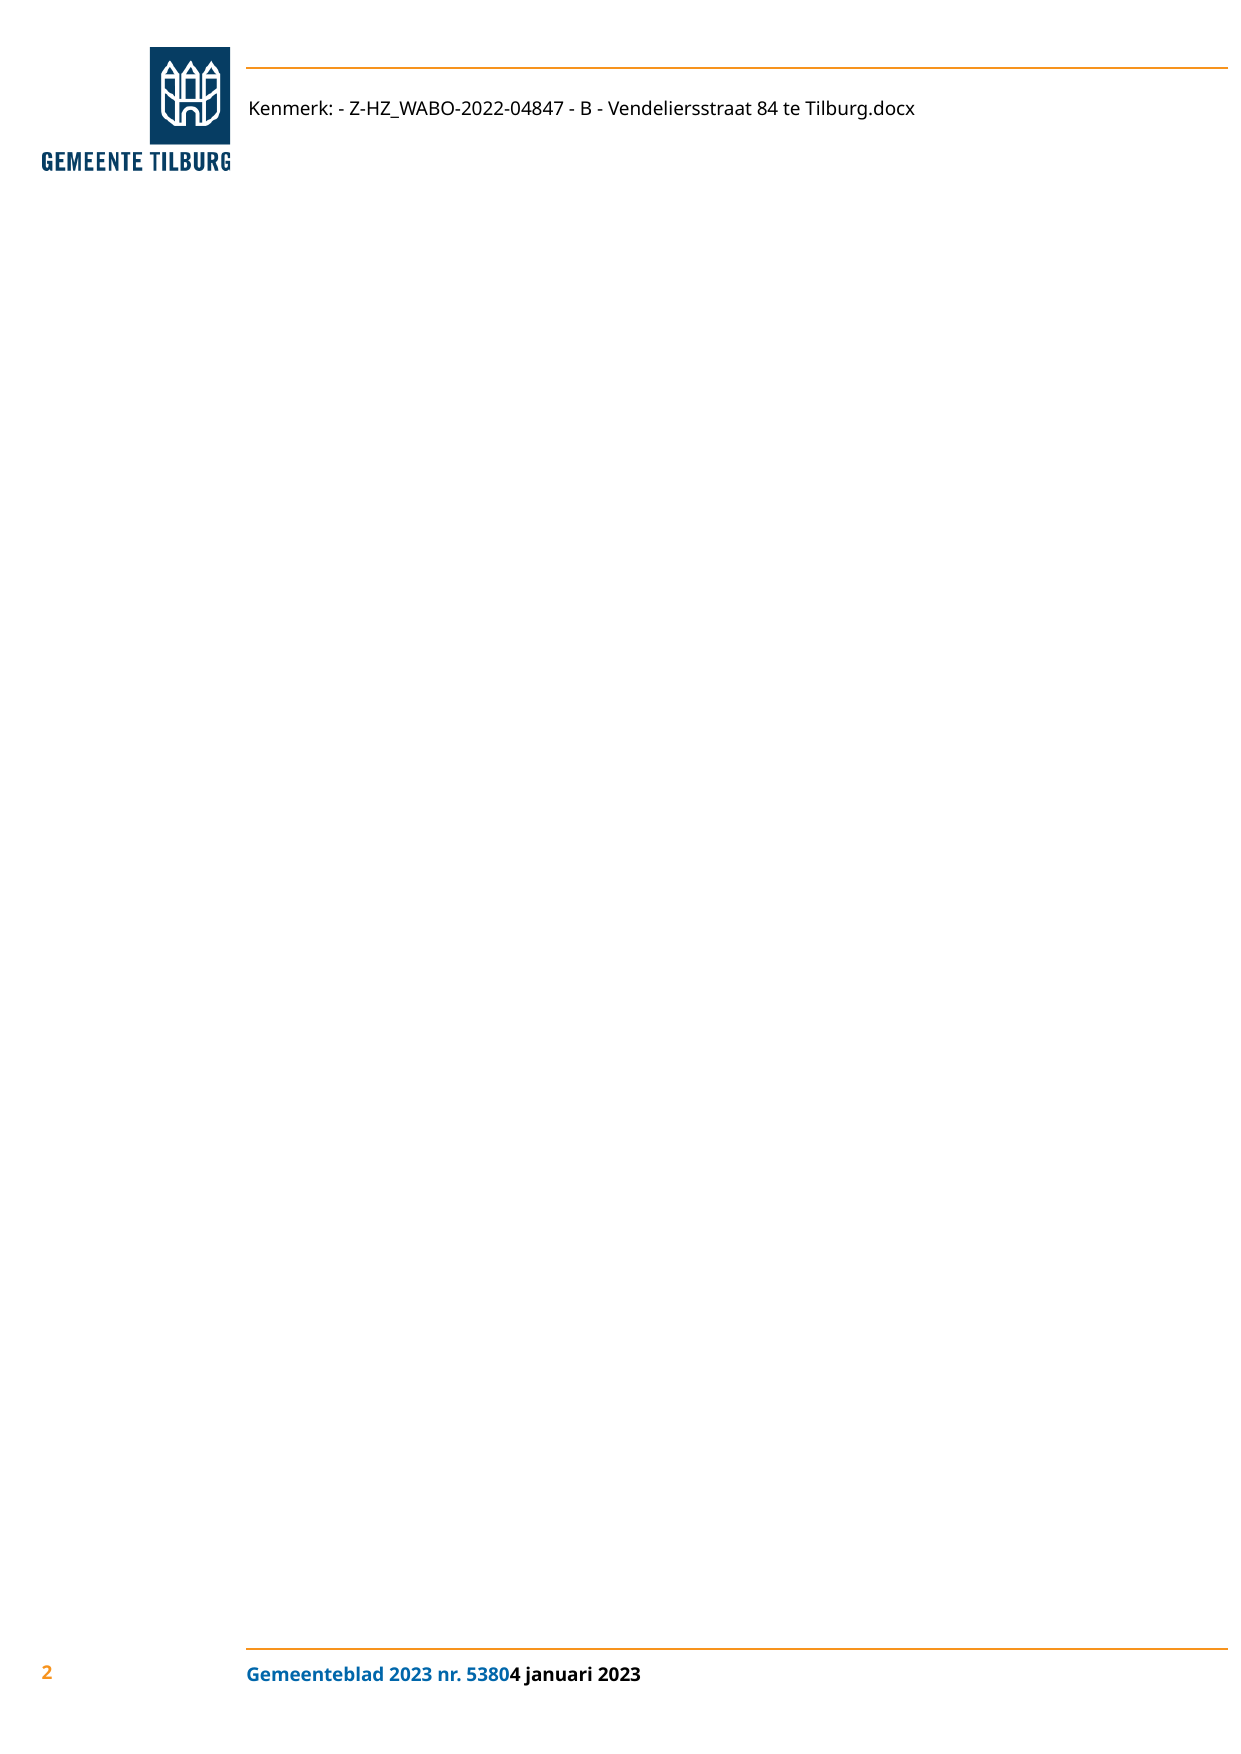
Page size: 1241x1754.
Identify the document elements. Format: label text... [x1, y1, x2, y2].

picture [41, 47, 231, 172]
text Kenmerk: - Z-HZ_WABO-2022-04847 - B - Vendeliersstraat 84 te Tilburg.docx [248, 95, 1152, 121]
